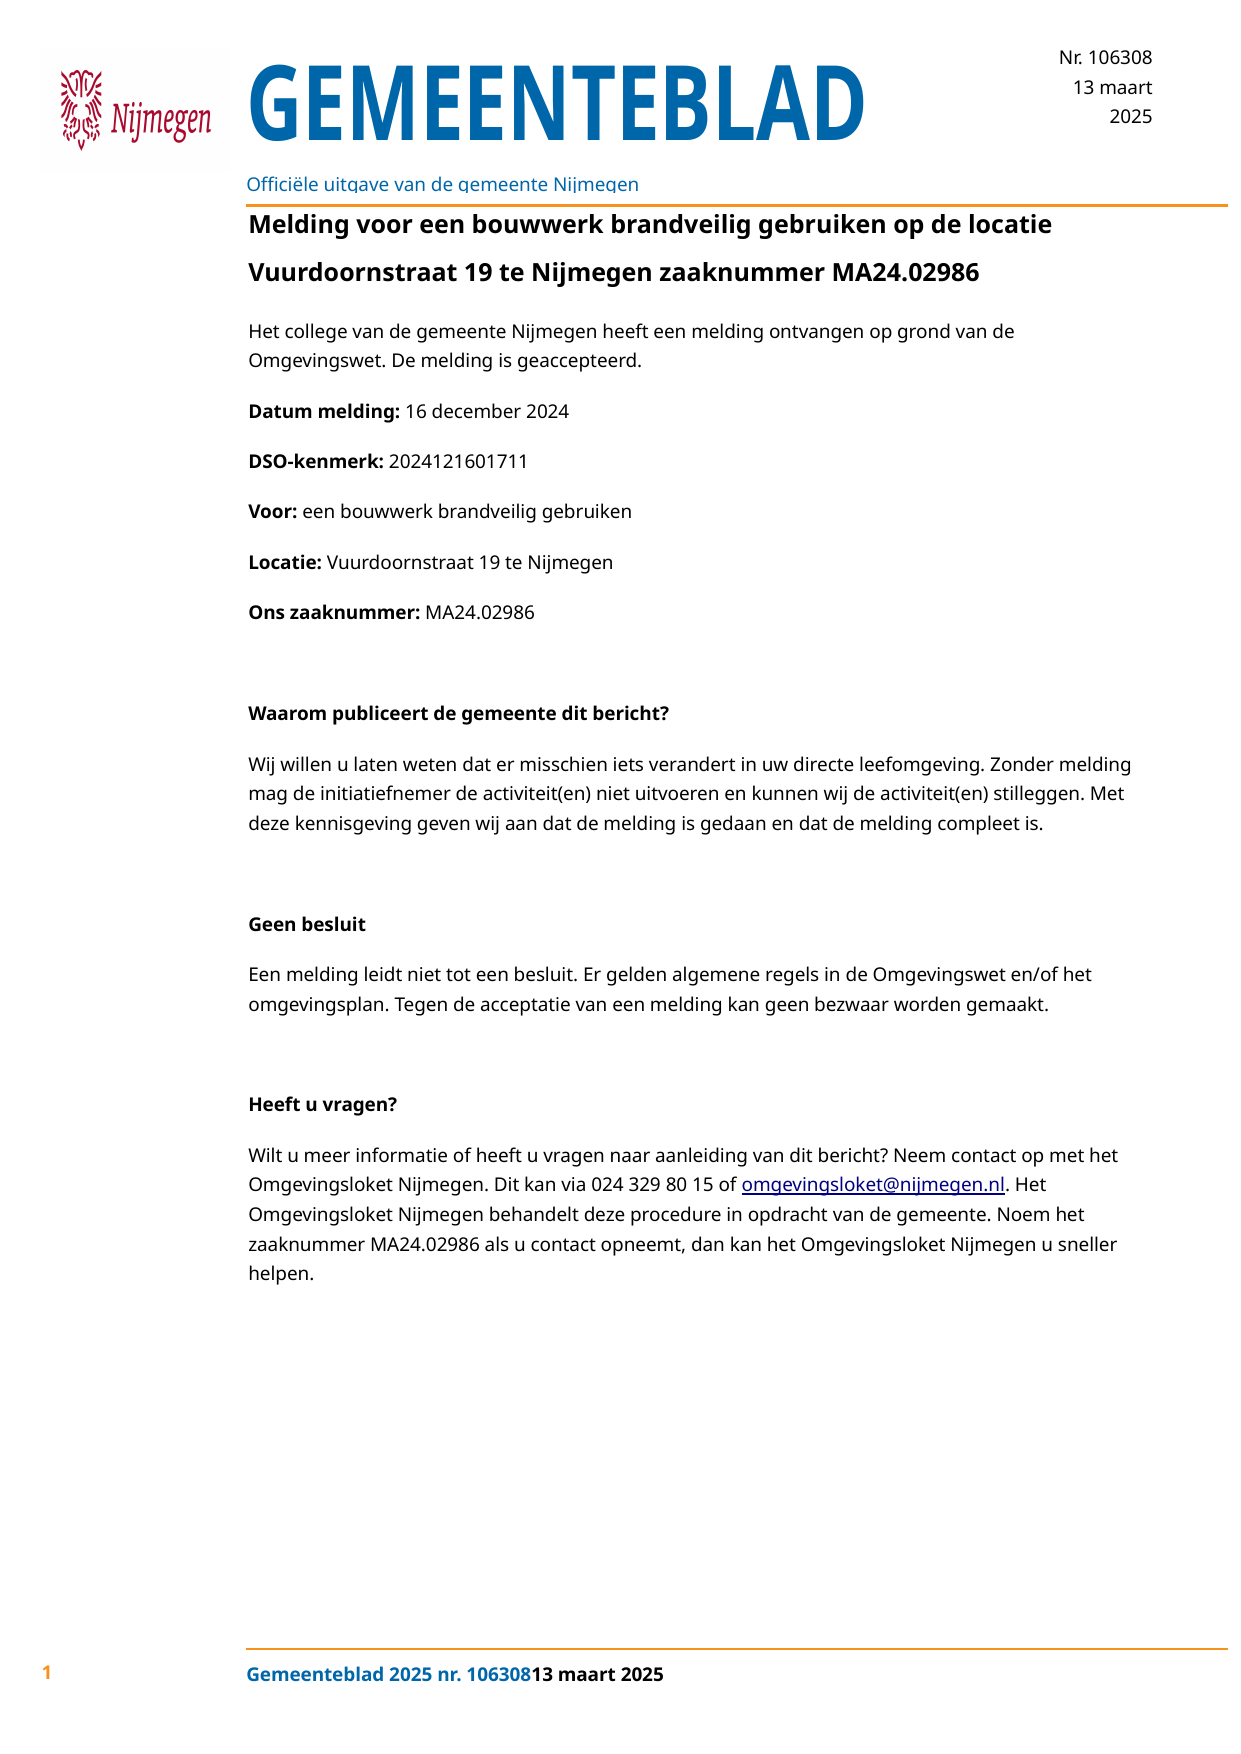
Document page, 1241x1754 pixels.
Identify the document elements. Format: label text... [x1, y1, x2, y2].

picture [41, 47, 231, 172]
text Het college van de gemeente Nijmegen heeft een melding ontvangen op grond van de Omgevingswet. De melding is geaccepteerd. [248, 318, 1152, 373]
text Voor: een bouwwerk brandveilig gebruiken [248, 499, 1152, 524]
text Locatie: Vuurdoornstraat 19 te Nijmegen [248, 549, 1152, 575]
text Geen besluit [248, 911, 1152, 937]
text Een melding leidt niet tot een besluit. Er gelden algemene regels in de Omgevingswet en/of het omgevingsplan. Tegen de acceptatie van een melding kan geen bezwaar worden gemaakt. [248, 961, 1152, 1017]
text Melding voor een bouwwerk brandveilig gebruiken op de locatie Vuurdoornstraat 19 te Nijmegen zaaknummer MA24.02986 [248, 207, 1152, 288]
text Wilt u meer informatie of heeft u vragen naar aanleiding van dit bericht? Neem contact op met het Omgevingsloket Nijmegen. Dit kan via 024 329 80 15 of omgevingsloket@nijmegen.nl. Het Omgevingsloket Nijmegen behandelt deze procedure in opdracht van de gemeente. Noem het zaaknummer MA24.02986 als u contact opneemt, dan kan het Omgevingsloket Nijmegen u sneller helpen. [248, 1142, 1152, 1286]
text Wij willen u laten weten dat er misschien iets verandert in uw directe leefomgeving. Zonder melding mag de initiatiefnemer de activiteit(en) niet uitvoeren en kunnen wij de activiteit(en) stilleggen. Met deze kennisgeving geven wij aan dat de melding is gedaan en dat de melding compleet is. [248, 751, 1152, 836]
text DSO-kenmerk: 2024121601711 [248, 448, 1152, 474]
text Heeft u vragen? [248, 1092, 1152, 1117]
text Ons zaaknummer: MA24.02986 [248, 599, 1152, 625]
text Waarom publiceert de gemeente dit bericht? [248, 700, 1152, 726]
text Datum melding: 16 december 2024 [248, 398, 1152, 424]
